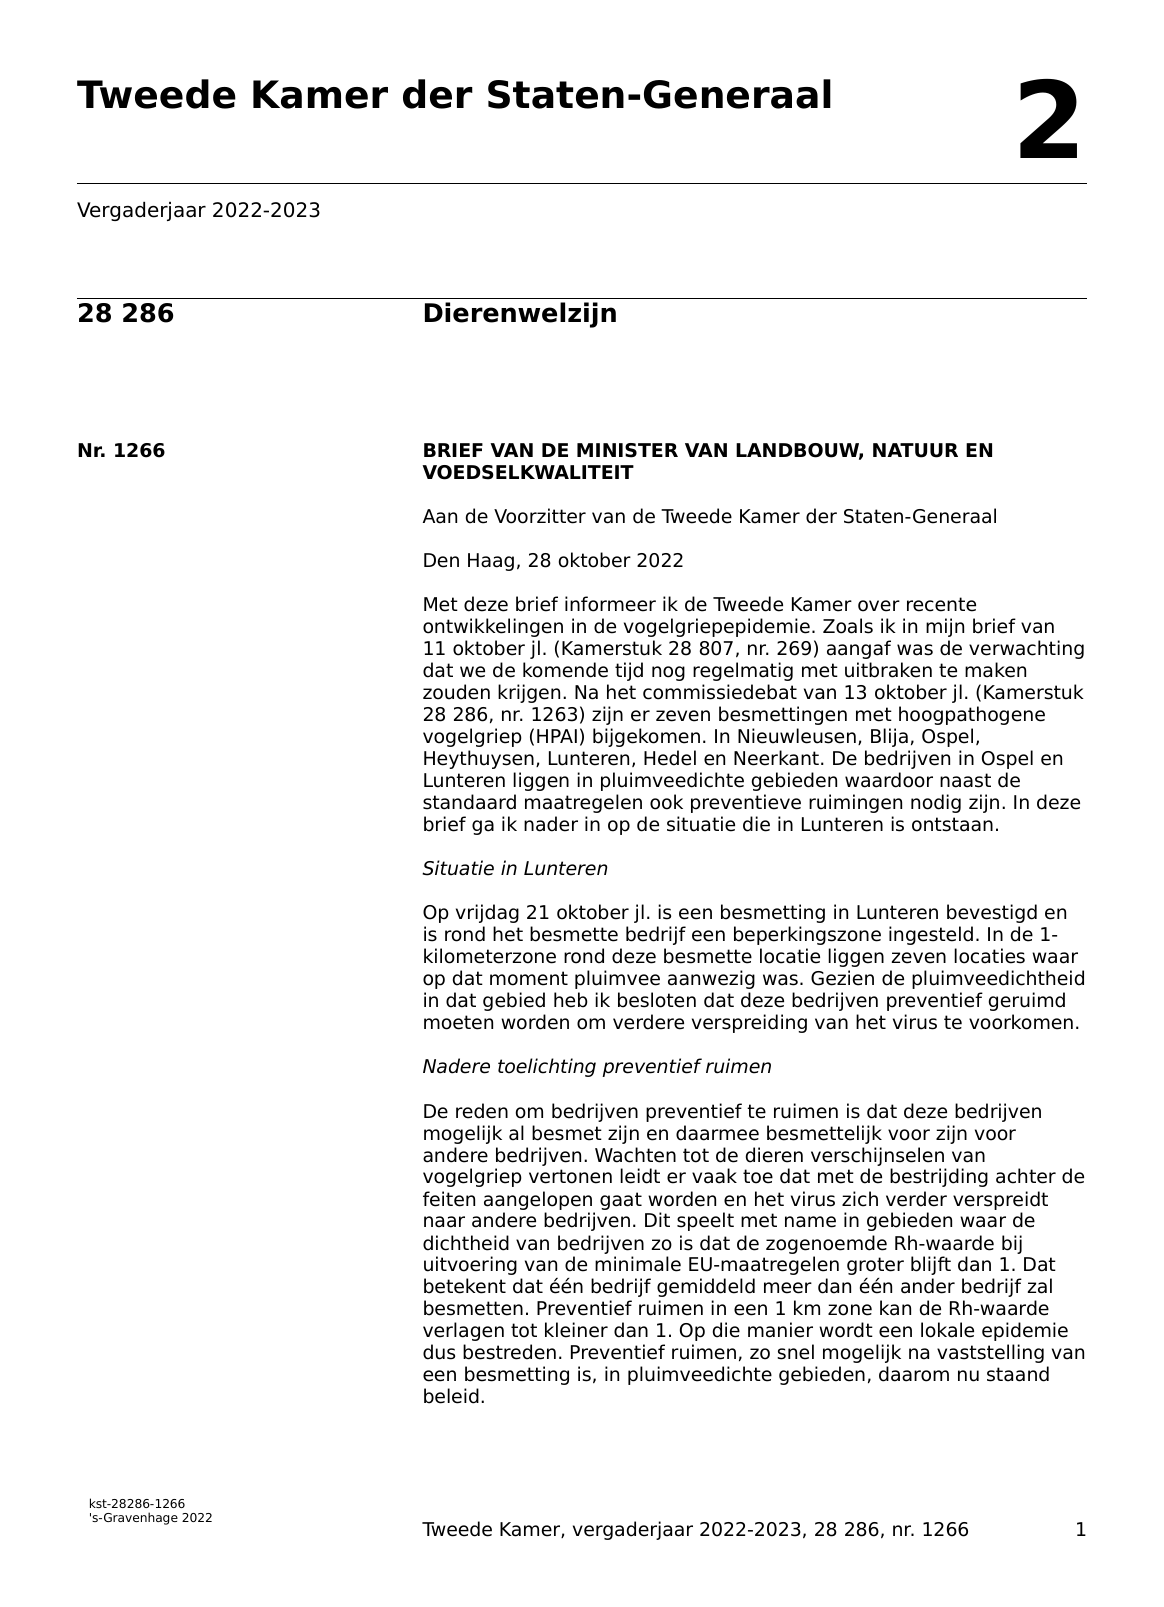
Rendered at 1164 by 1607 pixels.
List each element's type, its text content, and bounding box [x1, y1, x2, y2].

subtitle 28 286 Dierenwelzijn [77, 299, 1087, 329]
table_cell Vergaderjaar 2022-2023 [77, 184, 1087, 298]
subtitle Nadere toelichting preventief ruimen [422, 1056, 1087, 1078]
table_header Tweede Kamer der Staten-Generaal [77, 59, 886, 183]
text Met deze brief informeer ik de Tweede Kamer over recente ontwikkelingen in de vogelgriepepidemie. Zoals ik in mijn brief van 11 oktober jl. (Kamerstuk 28 807, nr. 269) aangaf was de verwachting dat we de komende tijd nog regelmatig met uitbraken te maken zouden krijgen. Na het commissiedebat van 13 oktober jl. (Kamerstuk 28 286, nr. 1263) zijn er zeven besmettingen met hoogpathogene vogelgriep (HPAI) bijgekomen. In Nieuwleusen, Blija, Ospel, Heythuysen, Lunteren, Hedel en Neerkant. De bedrijven in Ospel en Lunteren liggen in pluimveedichte gebieden waardoor naast de standaard maatregelen ook preventieve ruimingen nodig zijn. In deze brief ga ik nader in op de situatie die in Lunteren is ontstaan. [422, 594, 1087, 836]
text kst-28286-1266 [88, 1497, 323, 1511]
text Den Haag, 28 oktober 2022 [422, 550, 1087, 572]
text De reden om bedrijven preventief te ruimen is dat deze bedrijven mogelijk al besmet zijn en daarmee besmettelijk voor zijn voor andere bedrijven. Wachten tot de dieren verschijnselen van vogelgriep vertonen leidt er vaak toe dat met de bestrijding achter de feiten aangelopen gaat worden en het virus zich verder verspreidt naar andere bedrijven. Dit speelt met name in gebieden waar de dichtheid van bedrijven zo is dat de zogenoemde Rh-waarde bij uitvoering van de minimale EU-maatregelen groter blijft dan 1. Dat betekent dat één bedrijf gemiddeld meer dan één ander bedrijf zal besmetten. Preventief ruimen in een 1 km zone kan de Rh-waarde verlagen tot kleiner dan 1. Op die manier wordt een lokale epidemie dus bestreden. Preventief ruimen, zo snel mogelijk na vaststelling van een besmetting is, in pluimveedichte gebieden, daarom nu staand beleid. [422, 1101, 1087, 1408]
table_header 2 [886, 59, 1087, 183]
subtitle Nr. 1266 BRIEF VAN DE MINISTER VAN LANDBOUW, NATUUR EN VOEDSELKWALITEIT [77, 440, 1087, 484]
text Aan de Voorzitter van de Tweede Kamer der Staten-Generaal [422, 506, 1087, 528]
text Op vrijdag 21 oktober jl. is een besmetting in Lunteren bevestigd en is rond het besmette bedrijf een beperkingszone ingesteld. In de 1-kilometerzone rond deze besmette locatie liggen zeven locaties waar op dat moment pluimvee aanwezig was. Gezien de pluimveedichtheid in dat gebied heb ik besloten dat deze bedrijven preventief geruimd moeten worden om verdere verspreiding van het virus te voorkomen. [422, 902, 1087, 1034]
subtitle Situatie in Lunteren [422, 858, 1087, 880]
text 's-Gravenhage 2022 [88, 1511, 323, 1525]
